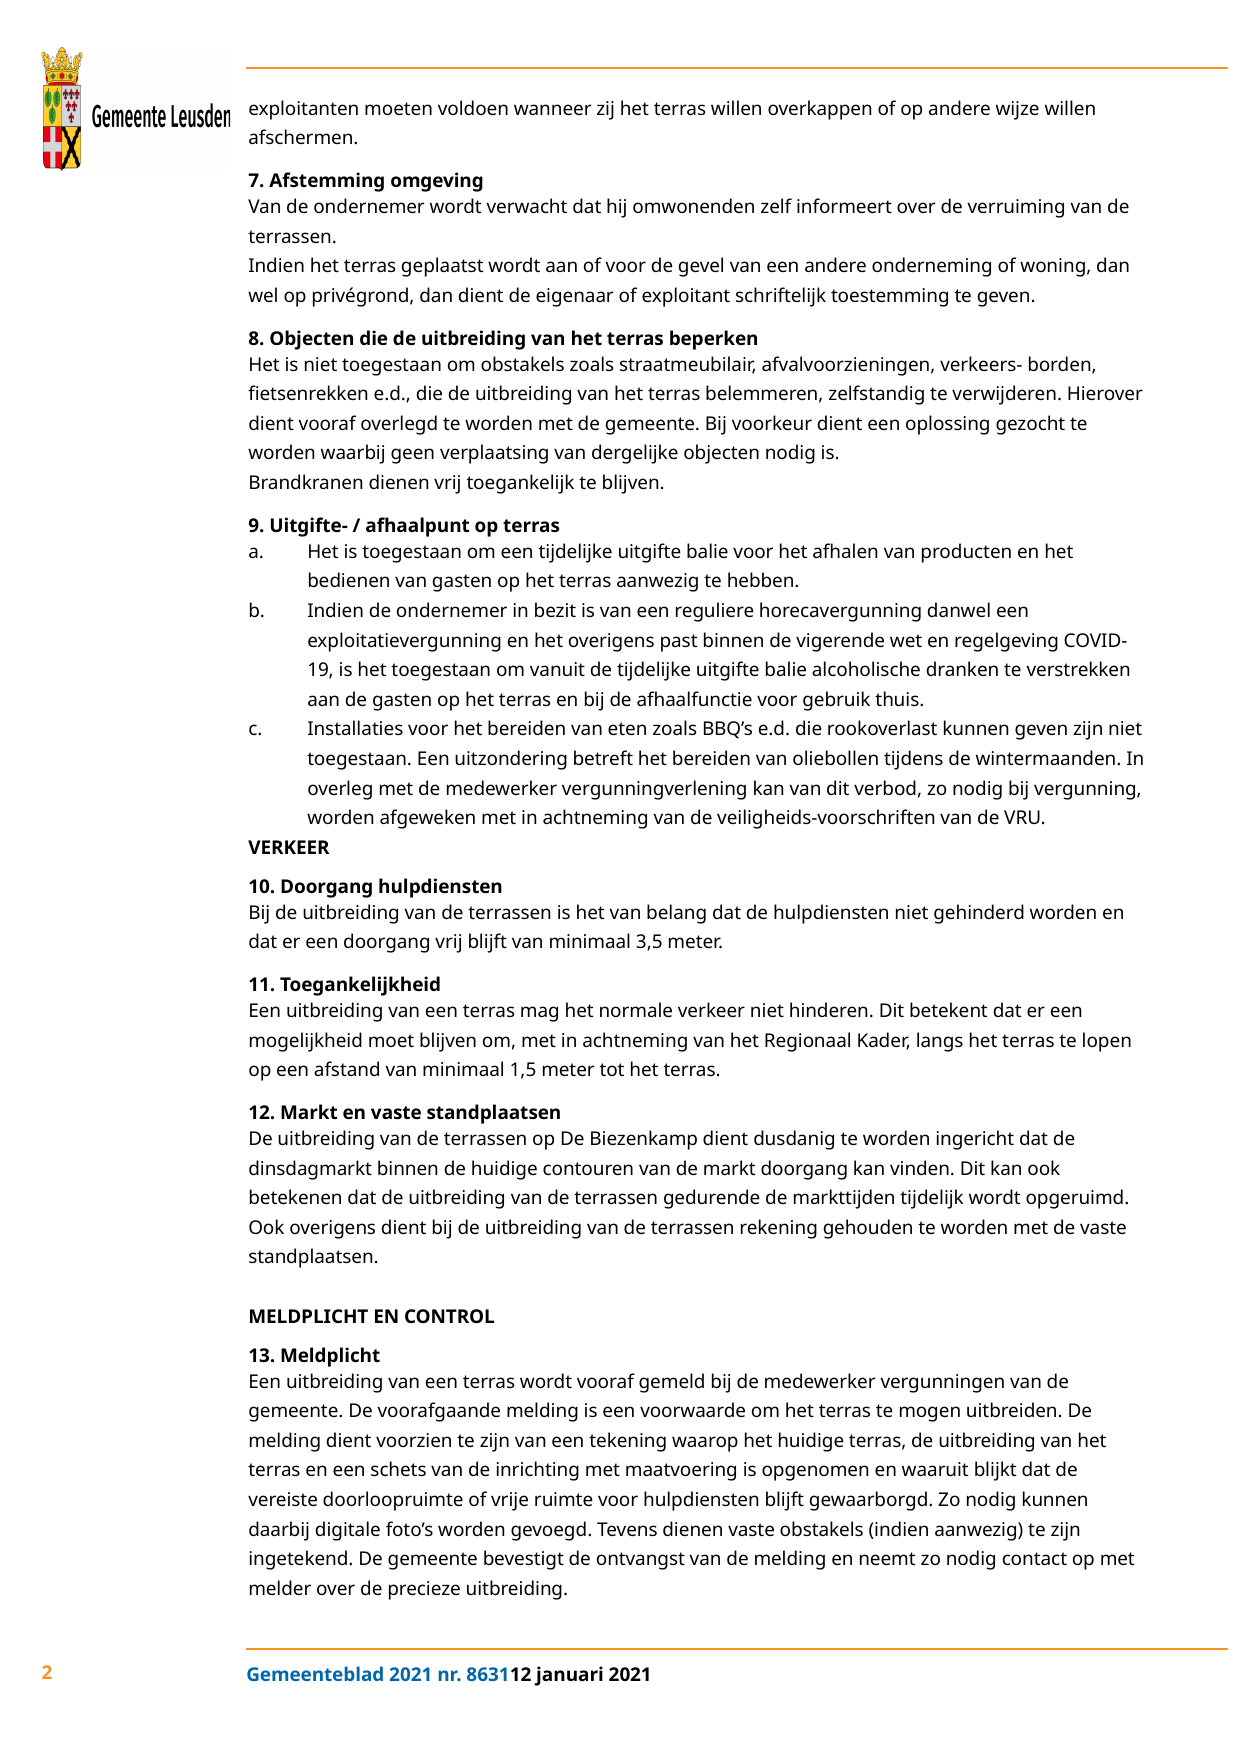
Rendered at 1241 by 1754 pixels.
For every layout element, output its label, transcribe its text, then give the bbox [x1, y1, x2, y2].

list Het is toegestaan om een tijdelijke uitgifte balie voor het afhalen van producten en het bedienen van gasten op het terras aanwezig te hebben. [248, 538, 1152, 593]
text Brandkranen dienen vrij toegankelijk te blijven. [248, 469, 1152, 495]
text 7. Afstemming omgeving [248, 167, 1152, 193]
text 10. Doorgang hulpdiensten [248, 873, 1152, 899]
text VERKEER [248, 834, 1152, 859]
list Indien de ondernemer in bezit is van een reguliere horecavergunning danwel een exploitatievergunning en het overigens past binnen de vigerende wet en regelgeving COVID-19, is het toegestaan om vanuit de tijdelijke uitgifte balie alcoholische dranken te verstrekken aan de gasten op het terras en bij de afhaalfunctie voor gebruik thuis. [248, 597, 1152, 712]
text Een uitbreiding van een terras mag het normale verkeer niet hinderen. Dit betekent dat er een mogelijkheid moet blijven om, met in achtneming van het Regionaal Kader, langs het terras te lopen op een afstand van minimaal 1,5 meter tot het terras. [248, 997, 1152, 1082]
text Ook overigens dient bij de uitbreiding van de terrassen rekening gehouden te worden met de vaste standplaatsen. [248, 1214, 1152, 1269]
text 11. Toegankelijkheid [248, 972, 1152, 997]
picture [41, 47, 231, 172]
text 8. Objecten die de uitbreiding van het terras beperken [248, 325, 1152, 351]
text Indien het terras geplaatst wordt aan of voor de gevel van een andere onderneming of woning, dan wel op privégrond, dan dient de eigenaar of exploitant schriftelijk toestemming te geven. [248, 252, 1152, 308]
list Installaties voor het bereiden van eten zoals BBQ’s e.d. die rookoverlast kunnen geven zijn niet toegestaan. Een uitzondering betreft het bereiden van oliebollen tijdens de wintermaanden. In overleg met de medewerker vergunningverlening kan van dit verbod, zo nodig bij vergunning, worden afgeweken met in achtneming van de veiligheids-voorschriften van de VRU. [248, 716, 1152, 830]
text 9. Uitgifte- / afhaalpunt op terras [248, 512, 1152, 538]
text exploitanten moeten voldoen wanneer zij het terras willen overkappen of op andere wijze willen afschermen. [248, 95, 1152, 150]
text Een uitbreiding van een terras wordt vooraf gemeld bij de medewerker vergunningen van de gemeente. De voorafgaande melding is een voorwaarde om het terras te mogen uitbreiden. De melding dient voorzien te zijn van een tekening waarop het huidige terras, de uitbreiding van het terras en een schets van de inrichting met maatvoering is opgenomen en waaruit blijkt dat de vereiste doorloopruimte of vrije ruimte voor hulpdiensten blijft gewaarborgd. Zo nodig kunnen daarbij digitale foto’s worden gevoegd. Tevens dienen vaste obstakels (indien aanwezig) te zijn ingetekend. De gemeente bevestigt de ontvangst van de melding en neemt zo nodig contact op met melder over de precieze uitbreiding. [248, 1368, 1152, 1601]
text 12. Markt en vaste standplaatsen [248, 1099, 1152, 1125]
text MELDPLICHT EN CONTROL [248, 1303, 1152, 1328]
text Bij de uitbreiding van de terrassen is het van belang dat de hulpdiensten niet gehinderd worden en dat er een doorgang vrij blijft van minimaal 3,5 meter. [248, 899, 1152, 954]
text De uitbreiding van de terrassen op De Biezenkamp dient dusdanig te worden ingericht dat de dinsdagmarkt binnen de huidige contouren van de markt doorgang kan vinden. Dit kan ook betekenen dat de uitbreiding van de terrassen gedurende de markttijden tijdelijk wordt opgeruimd. [248, 1125, 1152, 1210]
text 13. Meldplicht [248, 1342, 1152, 1368]
text Het is niet toegestaan om obstakels zoals straatmeubilair, afvalvoorzieningen, verkeers- borden, fietsenrekken e.d., die de uitbreiding van het terras belemmeren, zelfstandig te verwijderen. Hierover dient vooraf overlegd te worden met de gemeente. Bij voorkeur dient een oplossing gezocht te worden waarbij geen verplaatsing van dergelijke objecten nodig is. [248, 351, 1152, 465]
text Van de ondernemer wordt verwacht dat hij omwonenden zelf informeert over de verruiming van de terrassen. [248, 193, 1152, 248]
